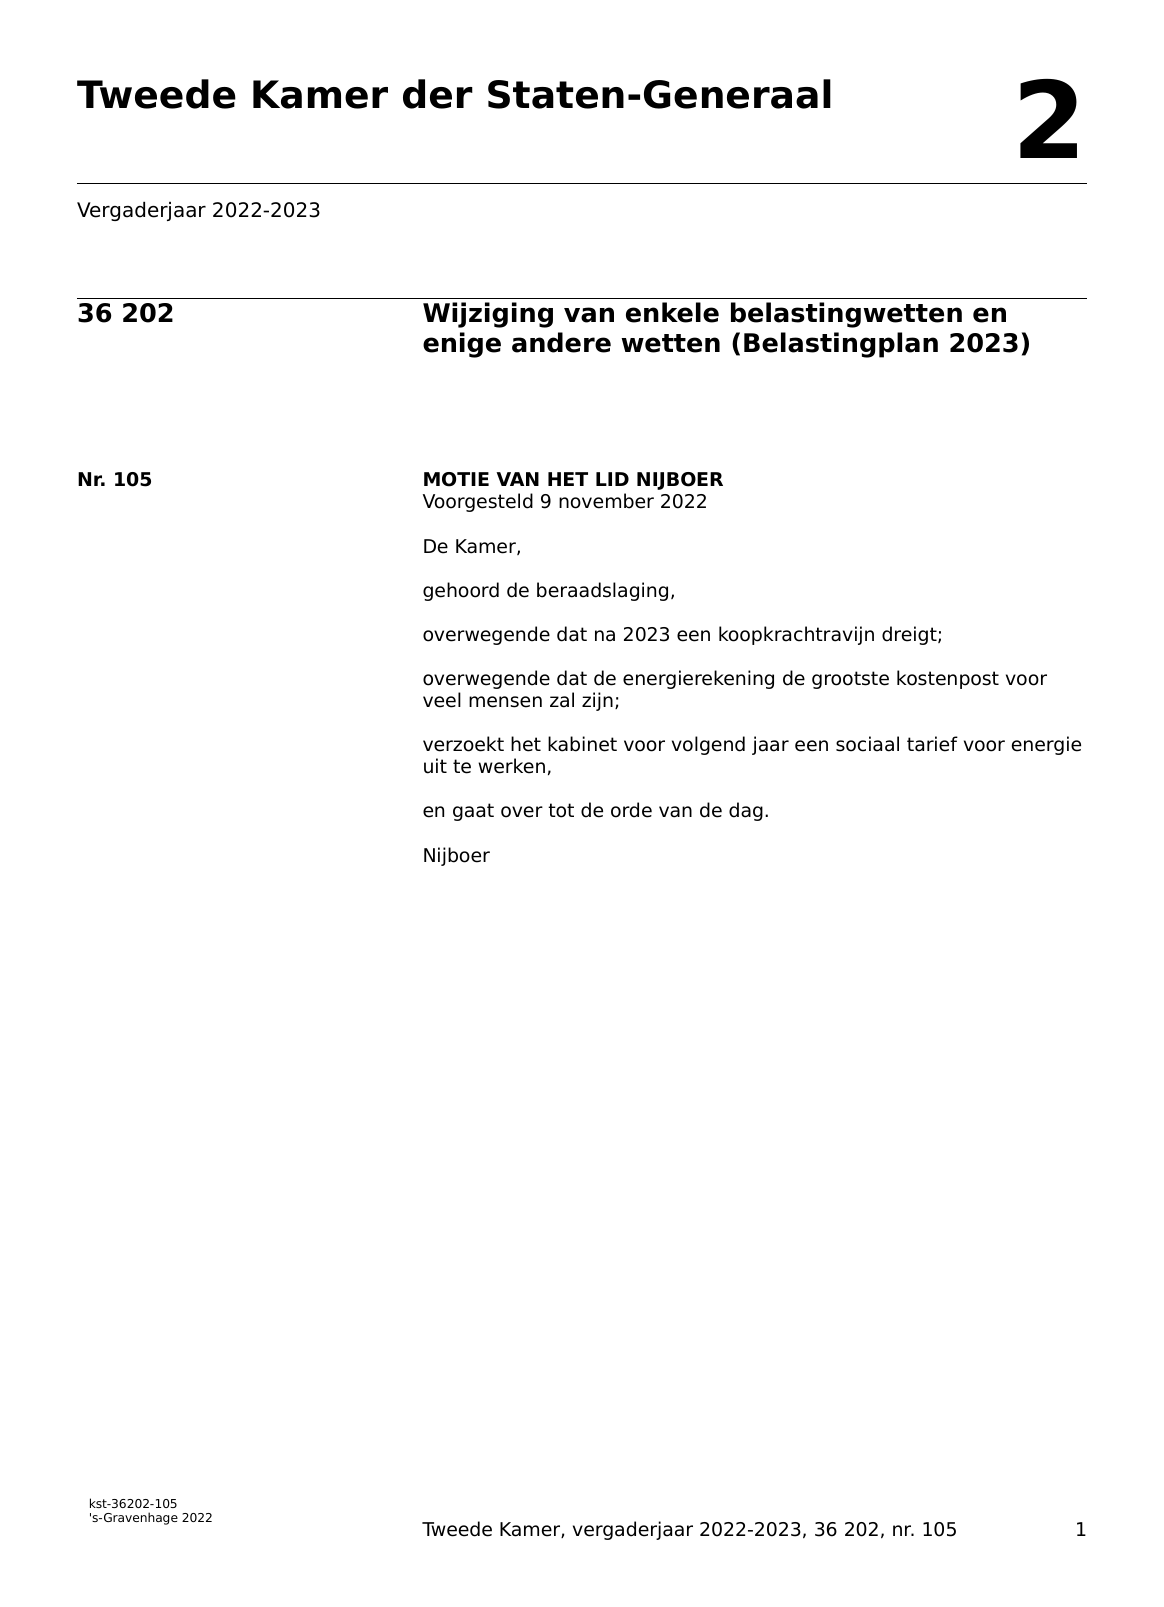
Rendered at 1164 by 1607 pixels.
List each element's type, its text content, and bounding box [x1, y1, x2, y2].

text verzoekt het kabinet voor volgend jaar een sociaal tarief voor energie uit te werken, [422, 734, 1087, 778]
text kst-36202-105 [88, 1497, 323, 1511]
table_cell Vergaderjaar 2022-2023 [77, 184, 1087, 298]
table_header Tweede Kamer der Staten-Generaal [77, 59, 886, 183]
text gehoord de beraadslaging, [422, 580, 1087, 602]
subtitle 36 202 Wijziging van enkele belastingwetten en enige andere wetten (Belastingplan 2023) [77, 299, 1087, 358]
text Voorgesteld 9 november 2022 [422, 491, 1087, 513]
subtitle Nr. 105 MOTIE VAN HET LID NIJBOER [77, 469, 1087, 491]
text overwegende dat de energierekening de grootste kostenpost voor veel mensen zal zijn; [422, 668, 1087, 712]
text Nijboer [422, 844, 1087, 866]
table_header 2 [886, 59, 1087, 183]
text en gaat over tot de orde van de dag. [422, 800, 1087, 822]
text De Kamer, [422, 536, 1087, 557]
text overwegende dat na 2023 een koopkrachtravijn dreigt; [422, 624, 1087, 646]
text 's-Gravenhage 2022 [88, 1511, 323, 1525]
